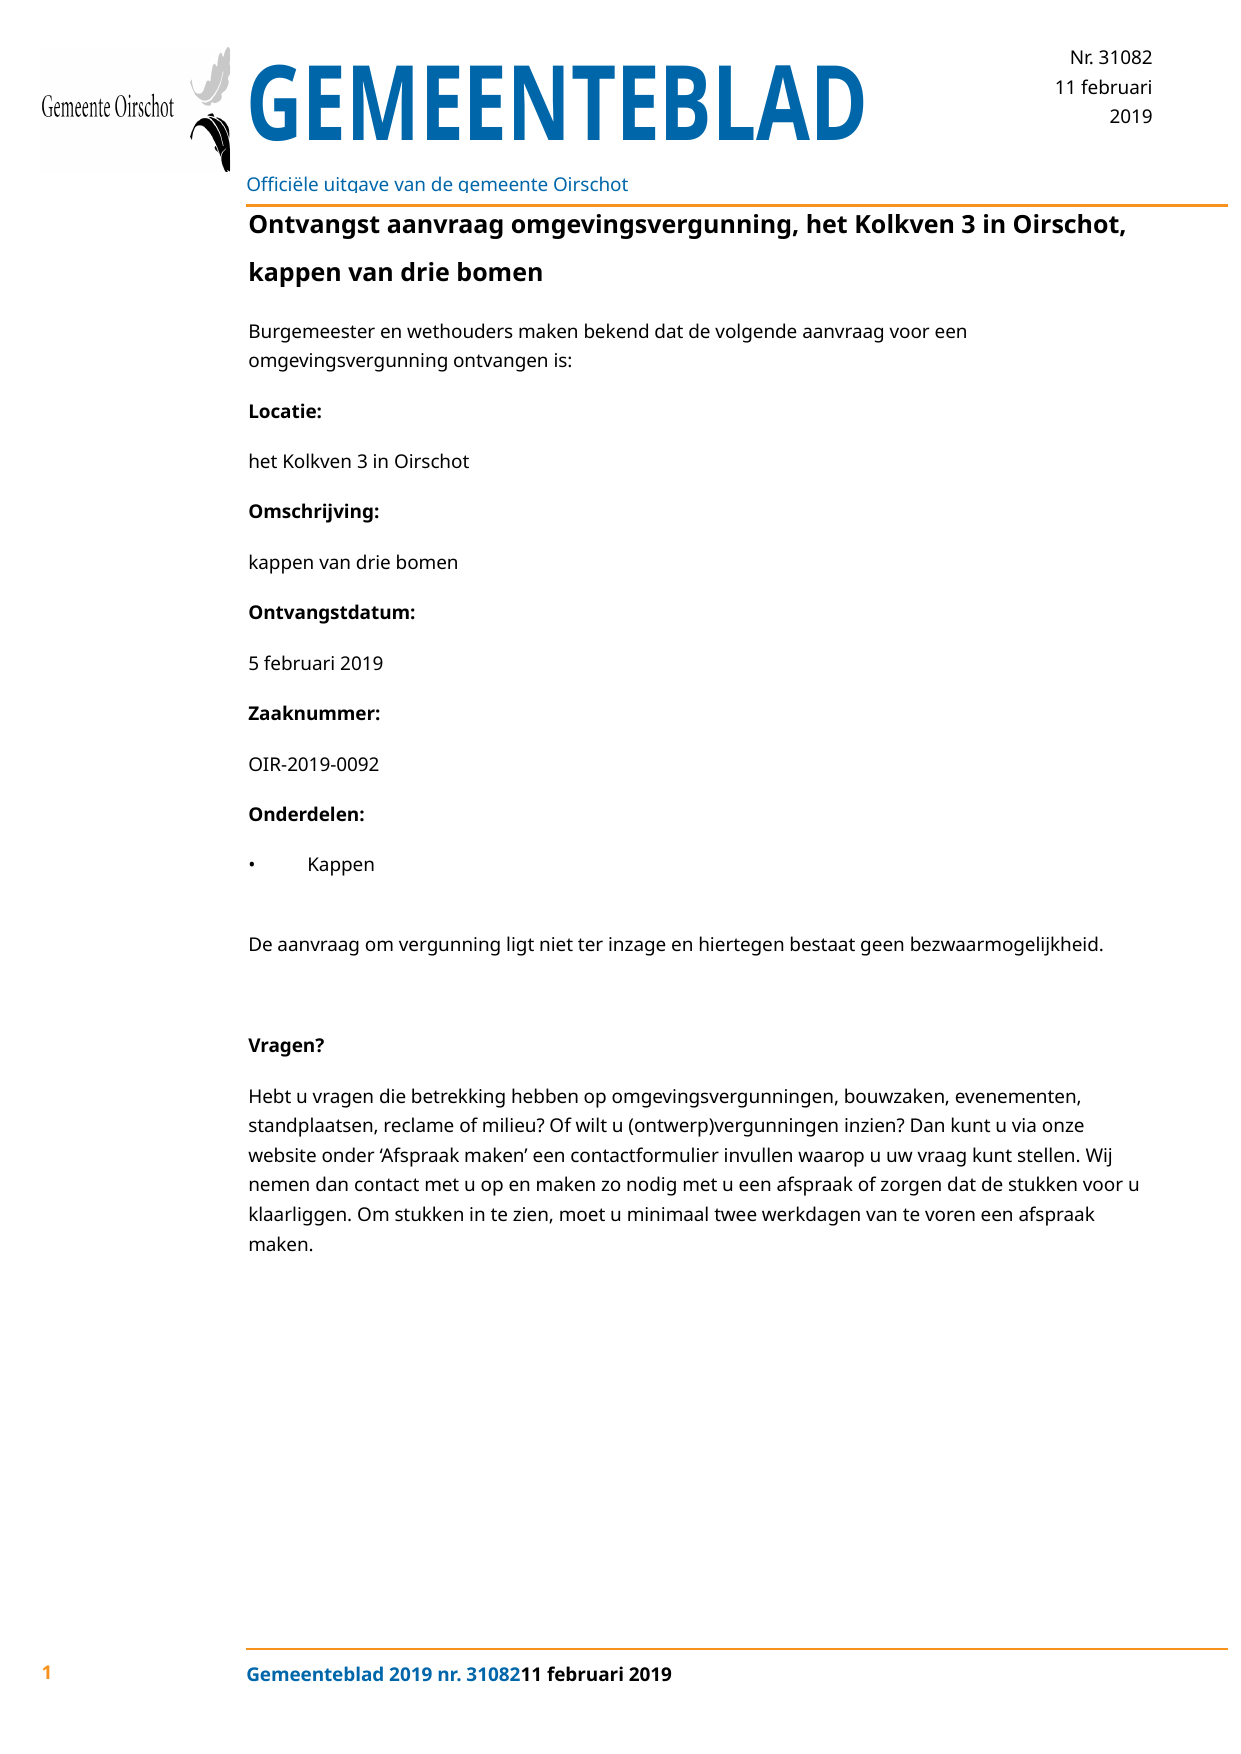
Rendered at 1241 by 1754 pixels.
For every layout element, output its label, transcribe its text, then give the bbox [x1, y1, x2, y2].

text 5 februari 2019 [248, 650, 1152, 676]
text OIR-2019-0092 [248, 751, 1152, 777]
text het Kolkven 3 in Oirschot [248, 448, 1152, 474]
text Zaaknummer: [248, 700, 1152, 726]
text Onderdelen: [248, 801, 1152, 827]
text Ontvangst aanvraag omgevingsvergunning, het Kolkven 3 in Oirschot, kappen van drie bomen [248, 207, 1152, 288]
picture [41, 47, 231, 172]
text Hebt u vragen die betrekking hebben op omgevingsvergunningen, bouwzaken, evenementen, standplaatsen, reclame of milieu? Of wilt u (ontwerp)vergunningen inzien? Dan kunt u via onze website onder ‘Afspraak maken’ een contactformulier invullen waarop u uw vraag kunt stellen. Wij nemen dan contact met u op en maken zo nodig met u een afspraak of zorgen dat de stukken voor u klaarliggen. Om stukken in te zien, moet u minimaal twee werkdagen van te voren een afspraak maken. [248, 1083, 1152, 1257]
list Kappen [248, 852, 1152, 877]
text Ontvangstdatum: [248, 599, 1152, 625]
text Locatie: [248, 398, 1152, 424]
text De aanvraag om vergunning ligt niet ter inzage en hiertegen bestaat geen bezwaarmogelijkheid. [248, 932, 1152, 957]
text Vragen? [248, 1032, 1152, 1058]
text kappen van drie bomen [248, 549, 1152, 575]
text Burgemeester en wethouders maken bekend dat de volgende aanvraag voor een omgevingsvergunning ontvangen is: [248, 318, 1152, 373]
text Omschrijving: [248, 499, 1152, 524]
